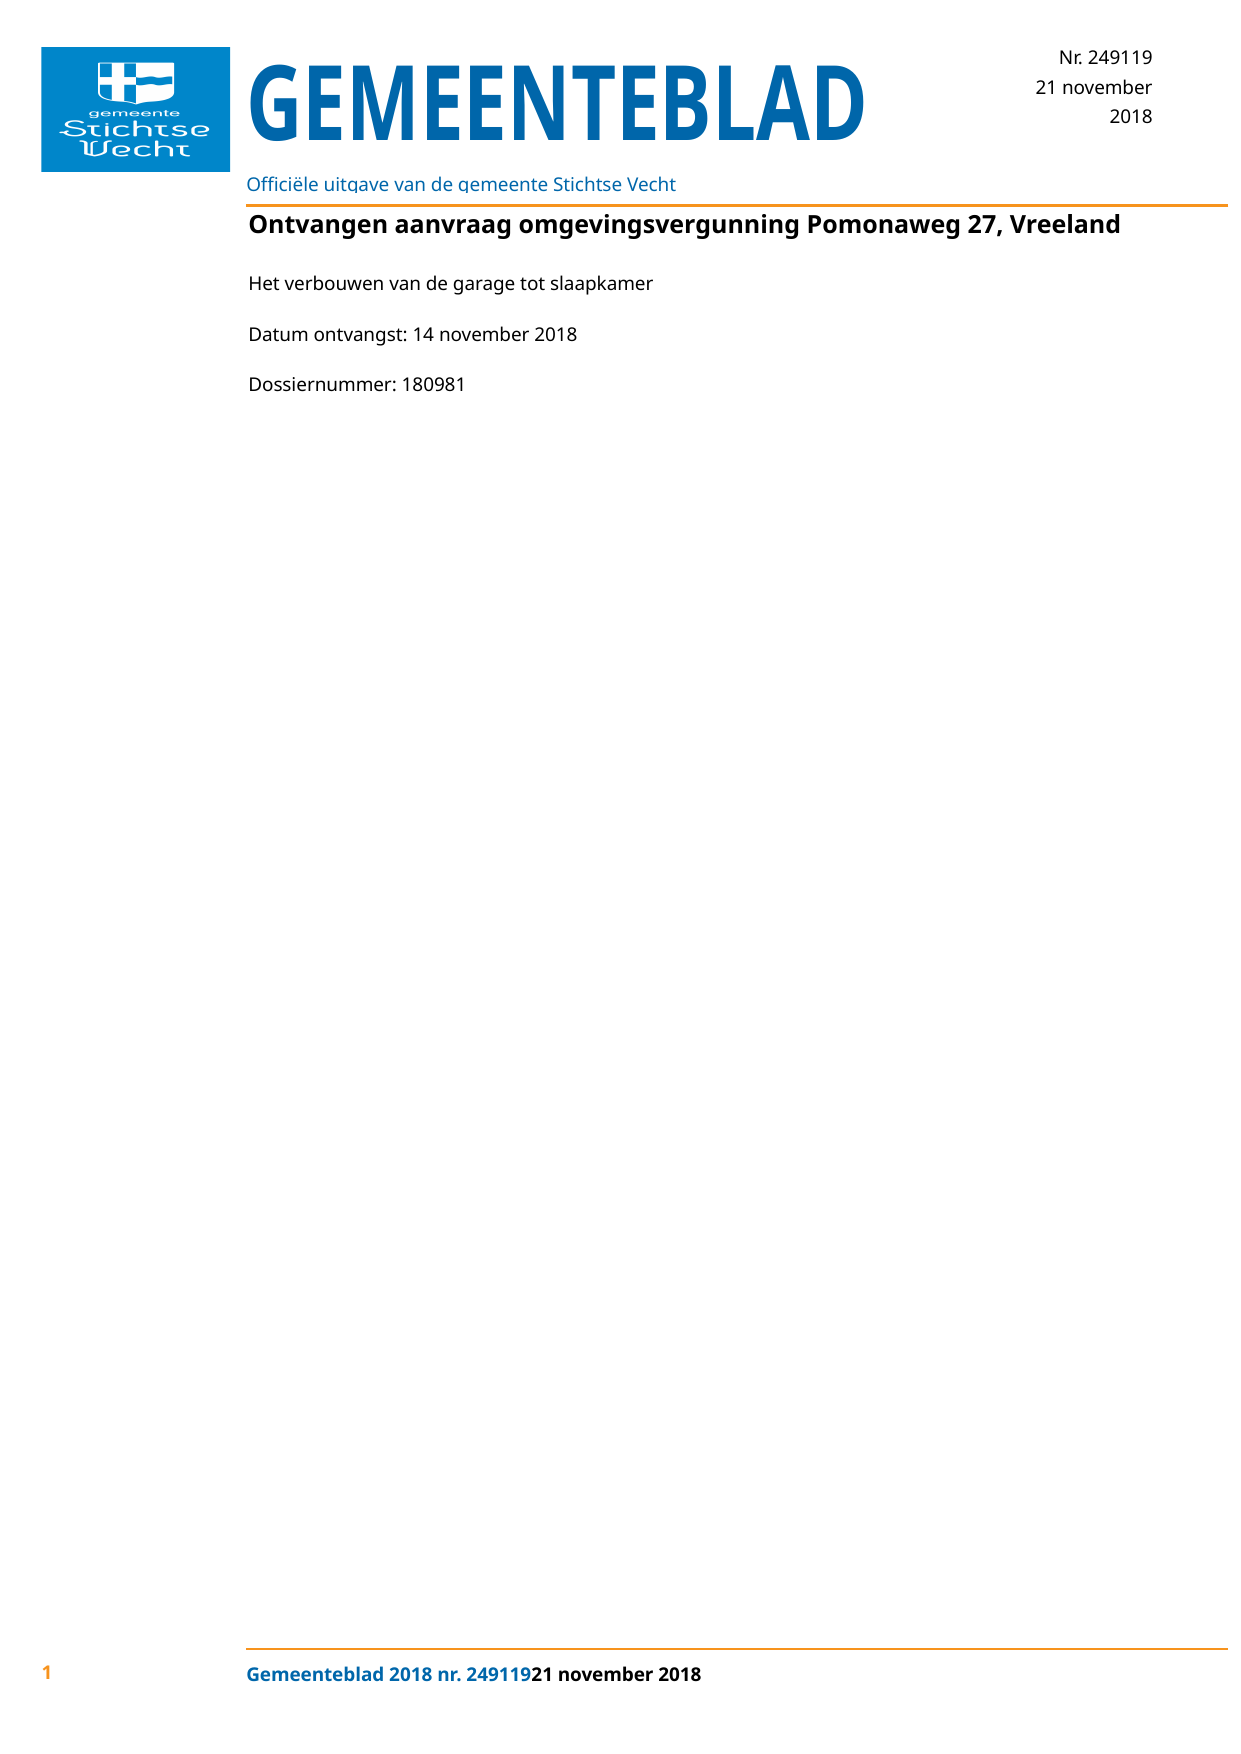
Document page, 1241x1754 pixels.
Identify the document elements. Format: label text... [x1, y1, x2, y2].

text Dossiernummer: 180981 [248, 371, 1152, 397]
text Datum ontvangst: 14 november 2018 [248, 321, 1152, 346]
picture [99, 63, 135, 101]
text Het verbouwen van de garage tot slaapkamer [248, 270, 1152, 296]
picture [137, 63, 174, 103]
text Ontvangen aanvraag omgevingsvergunning Pomonaweg 27, Vreeland [248, 207, 1152, 241]
